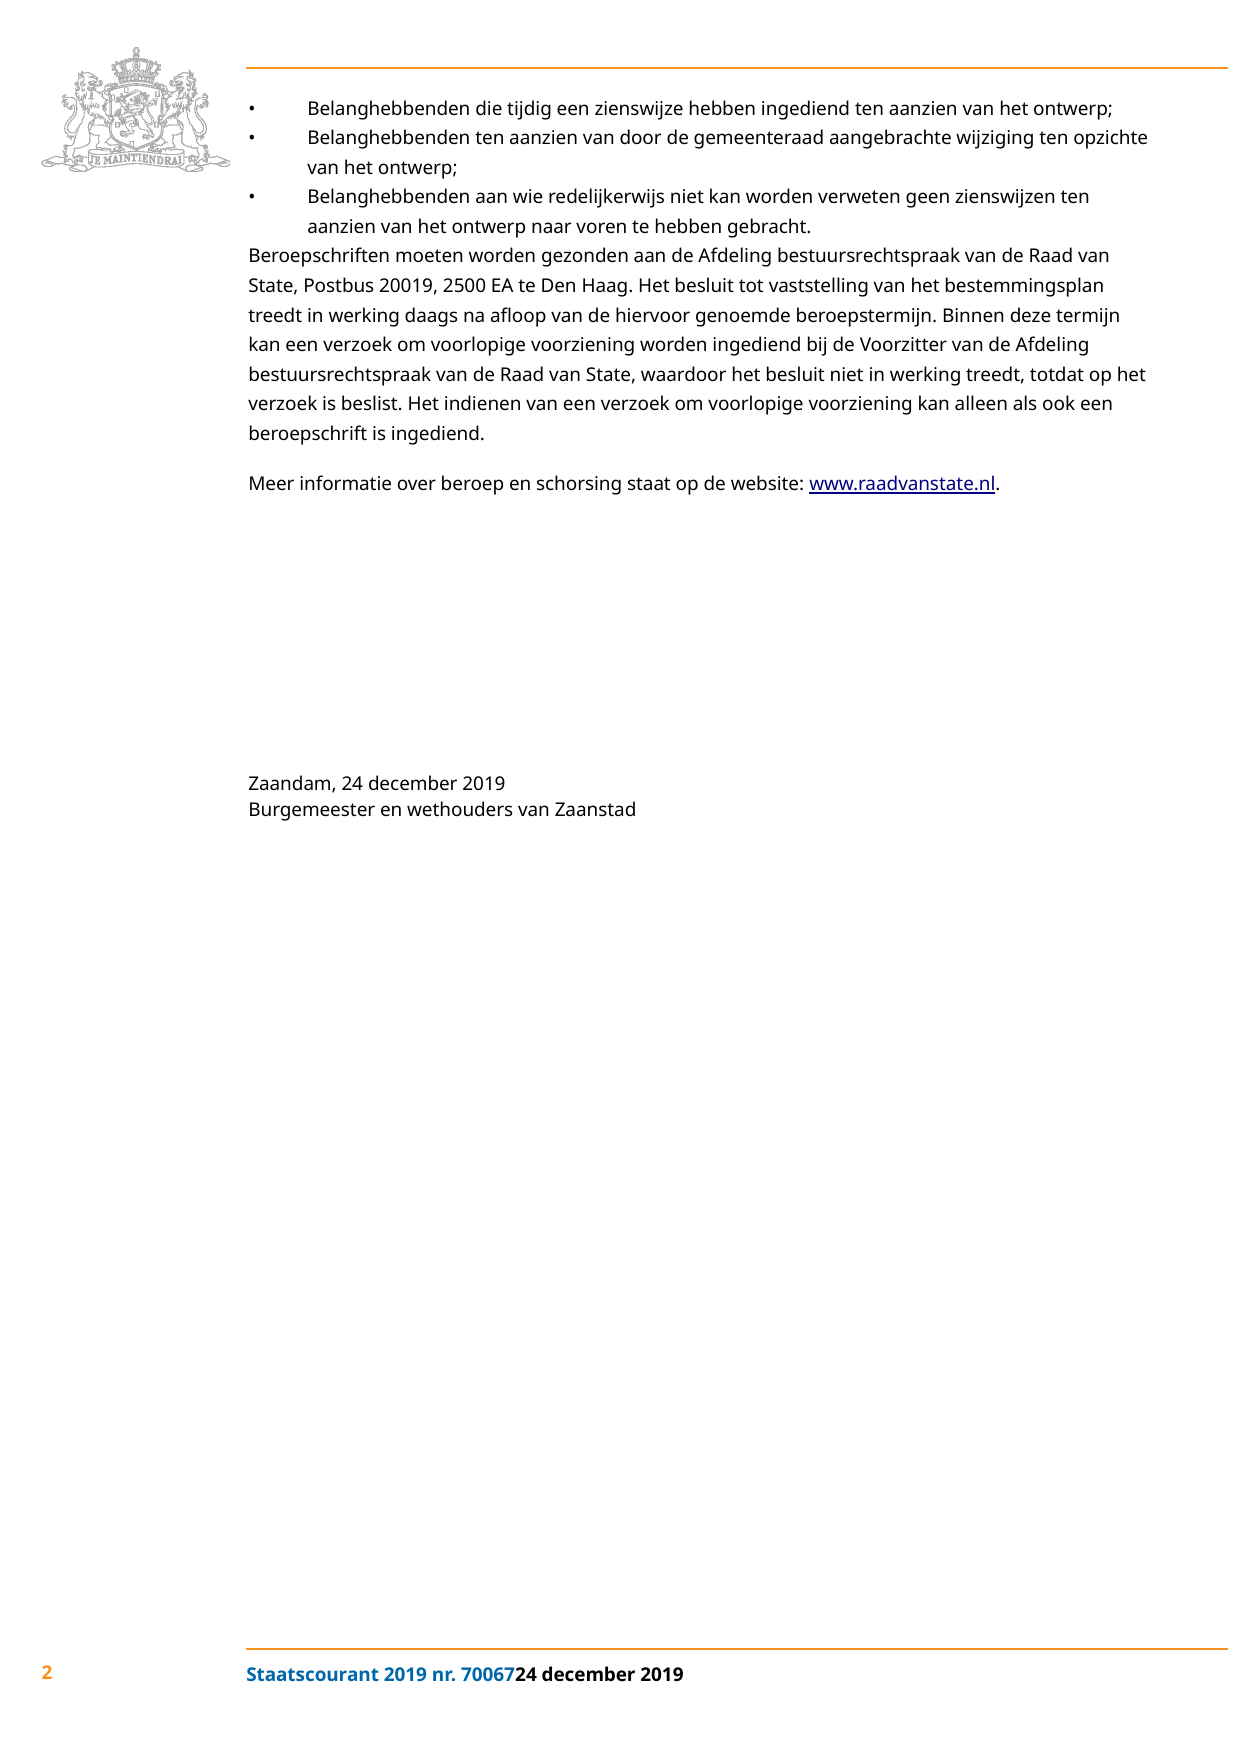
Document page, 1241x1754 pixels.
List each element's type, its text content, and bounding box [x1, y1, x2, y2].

list Belanghebbenden die tijdig een zienswijze hebben ingediend ten aanzien van het ontwerp; [248, 95, 1152, 121]
text Burgemeester en wethouders van Zaanstad [248, 796, 1152, 822]
text Beroepschriften moeten worden gezonden aan de Afdeling bestuursrechtspraak van de Raad van State, Postbus 20019, 2500 EA te Den Haag. Het besluit tot vaststelling van het bestemmingsplan treedt in werking daags na afloop van de hiervoor genoemde beroepstermijn. Binnen deze termijn kan een verzoek om voorlopige voorziening worden ingediend bij de Voorzitter van de Afdeling bestuursrechtspraak van de Raad van State, waardoor het besluit niet in werking treedt, totdat op het verzoek is beslist. Het indienen van een verzoek om voorlopige voorziening kan alleen als ook een beroepschrift is ingediend. [248, 243, 1152, 446]
picture [41, 47, 231, 172]
text Meer informatie over beroep en schorsing staat op de website: www.raadvanstate.nl. [248, 471, 1152, 496]
list Belanghebbenden ten aanzien van door de gemeenteraad aangebrachte wijziging ten opzichte van het ontwerp; [248, 124, 1152, 180]
list Belanghebbenden aan wie redelijkerwijs niet kan worden verweten geen zienswijzen ten aanzien van het ontwerp naar voren te hebben gebracht. [248, 183, 1152, 239]
text Zaandam, 24 december 2019 [248, 771, 1152, 796]
